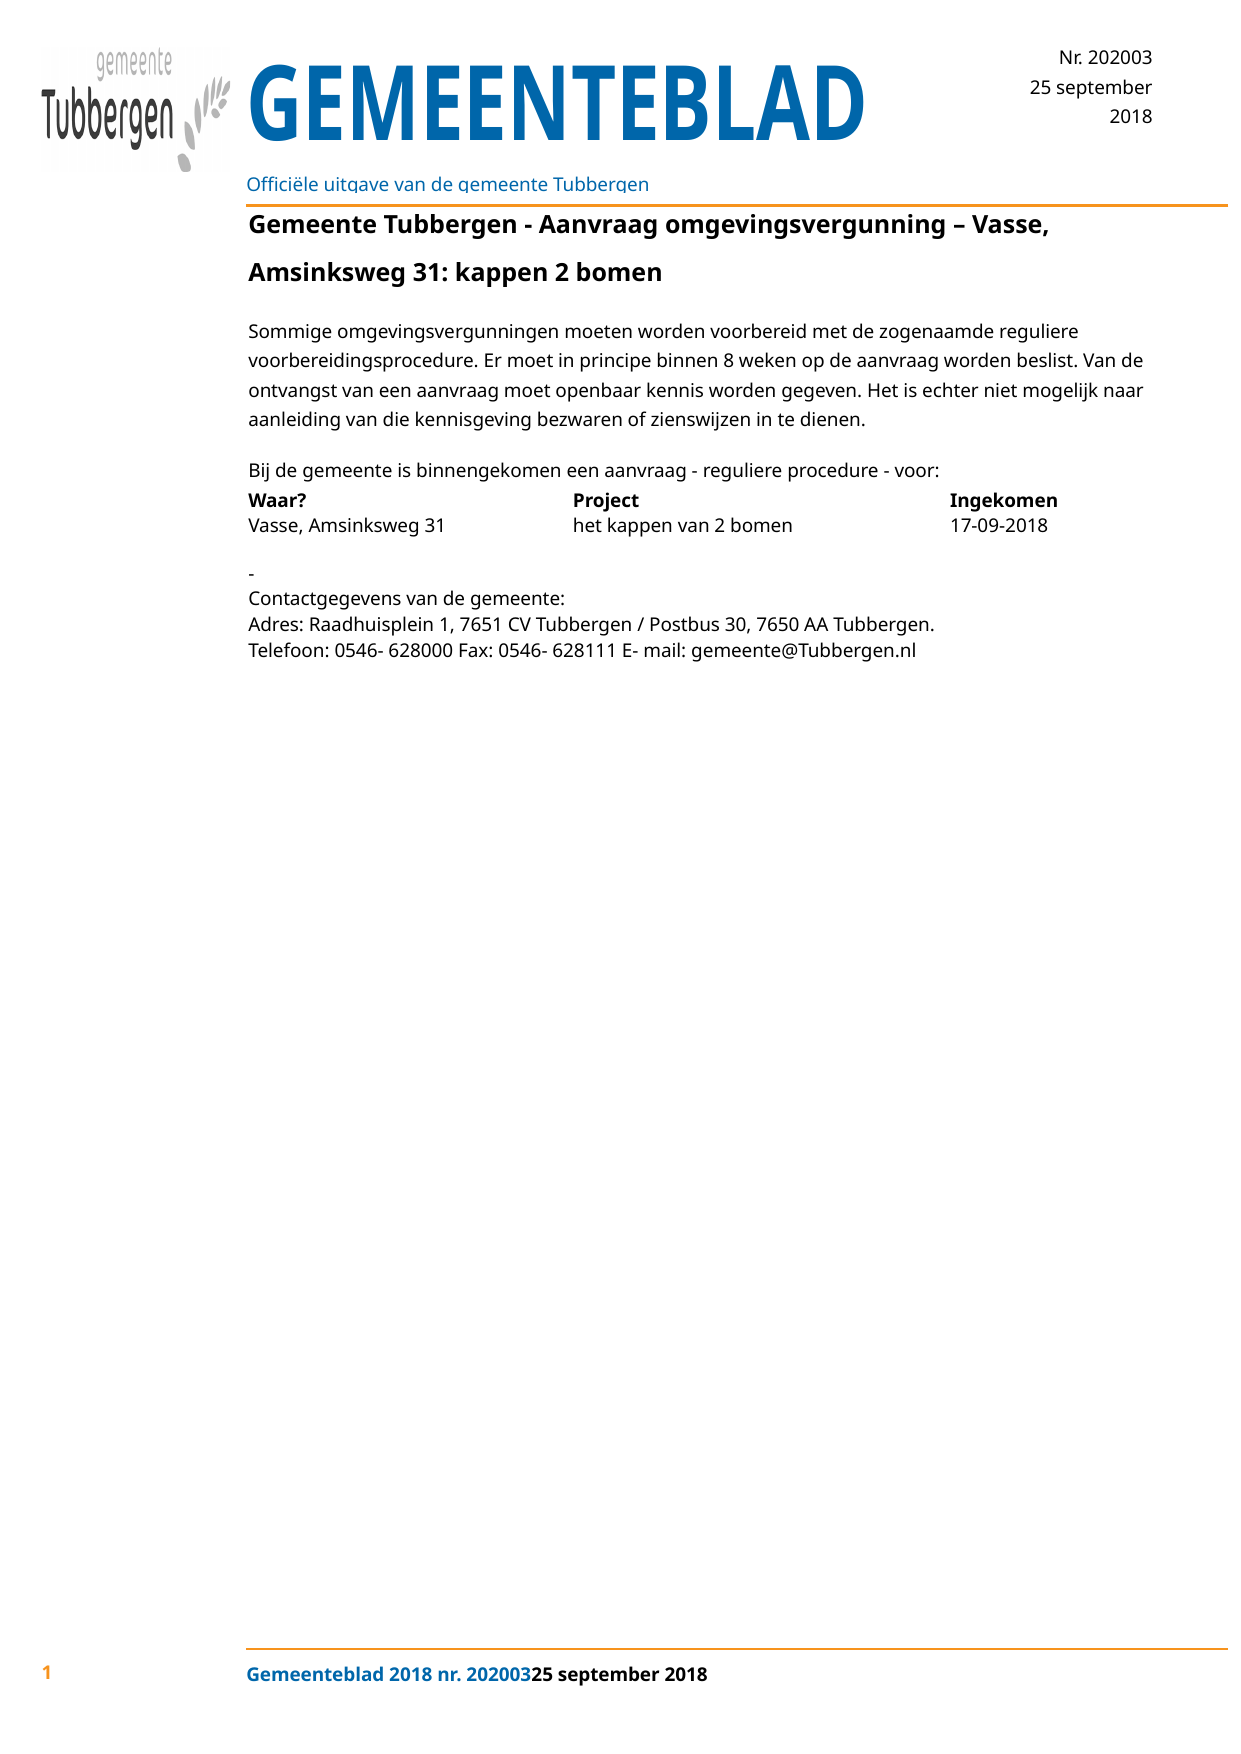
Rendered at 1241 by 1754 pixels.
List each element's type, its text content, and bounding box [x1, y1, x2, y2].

table_cell het kappen van 2 bomen [573, 513, 950, 538]
text Sommige omgevingsvergunningen moeten worden voorbereid met de zogenaamde reguliere voorbereidingsprocedure. Er moet in principe binnen 8 weken op de aanvraag worden beslist. Van de ontvangst van een aanvraag moet openbaar kennis worden gegeven. Het is echter niet mogelijk naar aanleiding van die kennisgeving bezwaren of zienswijzen in te dienen. [248, 318, 1152, 432]
table_header Ingekomen [950, 487, 1152, 512]
table_header Project [573, 487, 950, 512]
text Adres: Raadhuisplein 1, 7651 CV Tubbergen / Postbus 30, 7650 AA Tubbergen. [248, 611, 1152, 637]
text Telefoon: 0546- 628000 Fax: 0546- 628111 E- mail: gemeente@Tubbergen.nl [248, 637, 1152, 663]
picture [41, 47, 231, 172]
text Bij de gemeente is binnengekomen een aanvraag - reguliere procedure - voor: [248, 457, 1152, 483]
text Gemeente Tubbergen - Aanvraag omgevingsvergunning – Vasse, Amsinksweg 31: kappen 2 bomen [248, 207, 1152, 288]
text - [248, 560, 1152, 585]
text Contactgegevens van de gemeente: [248, 585, 1152, 611]
table_cell 17-09-2018 [950, 513, 1152, 538]
table_header Waar? [248, 487, 573, 512]
table_cell Vasse, Amsinksweg 31 [248, 513, 573, 538]
